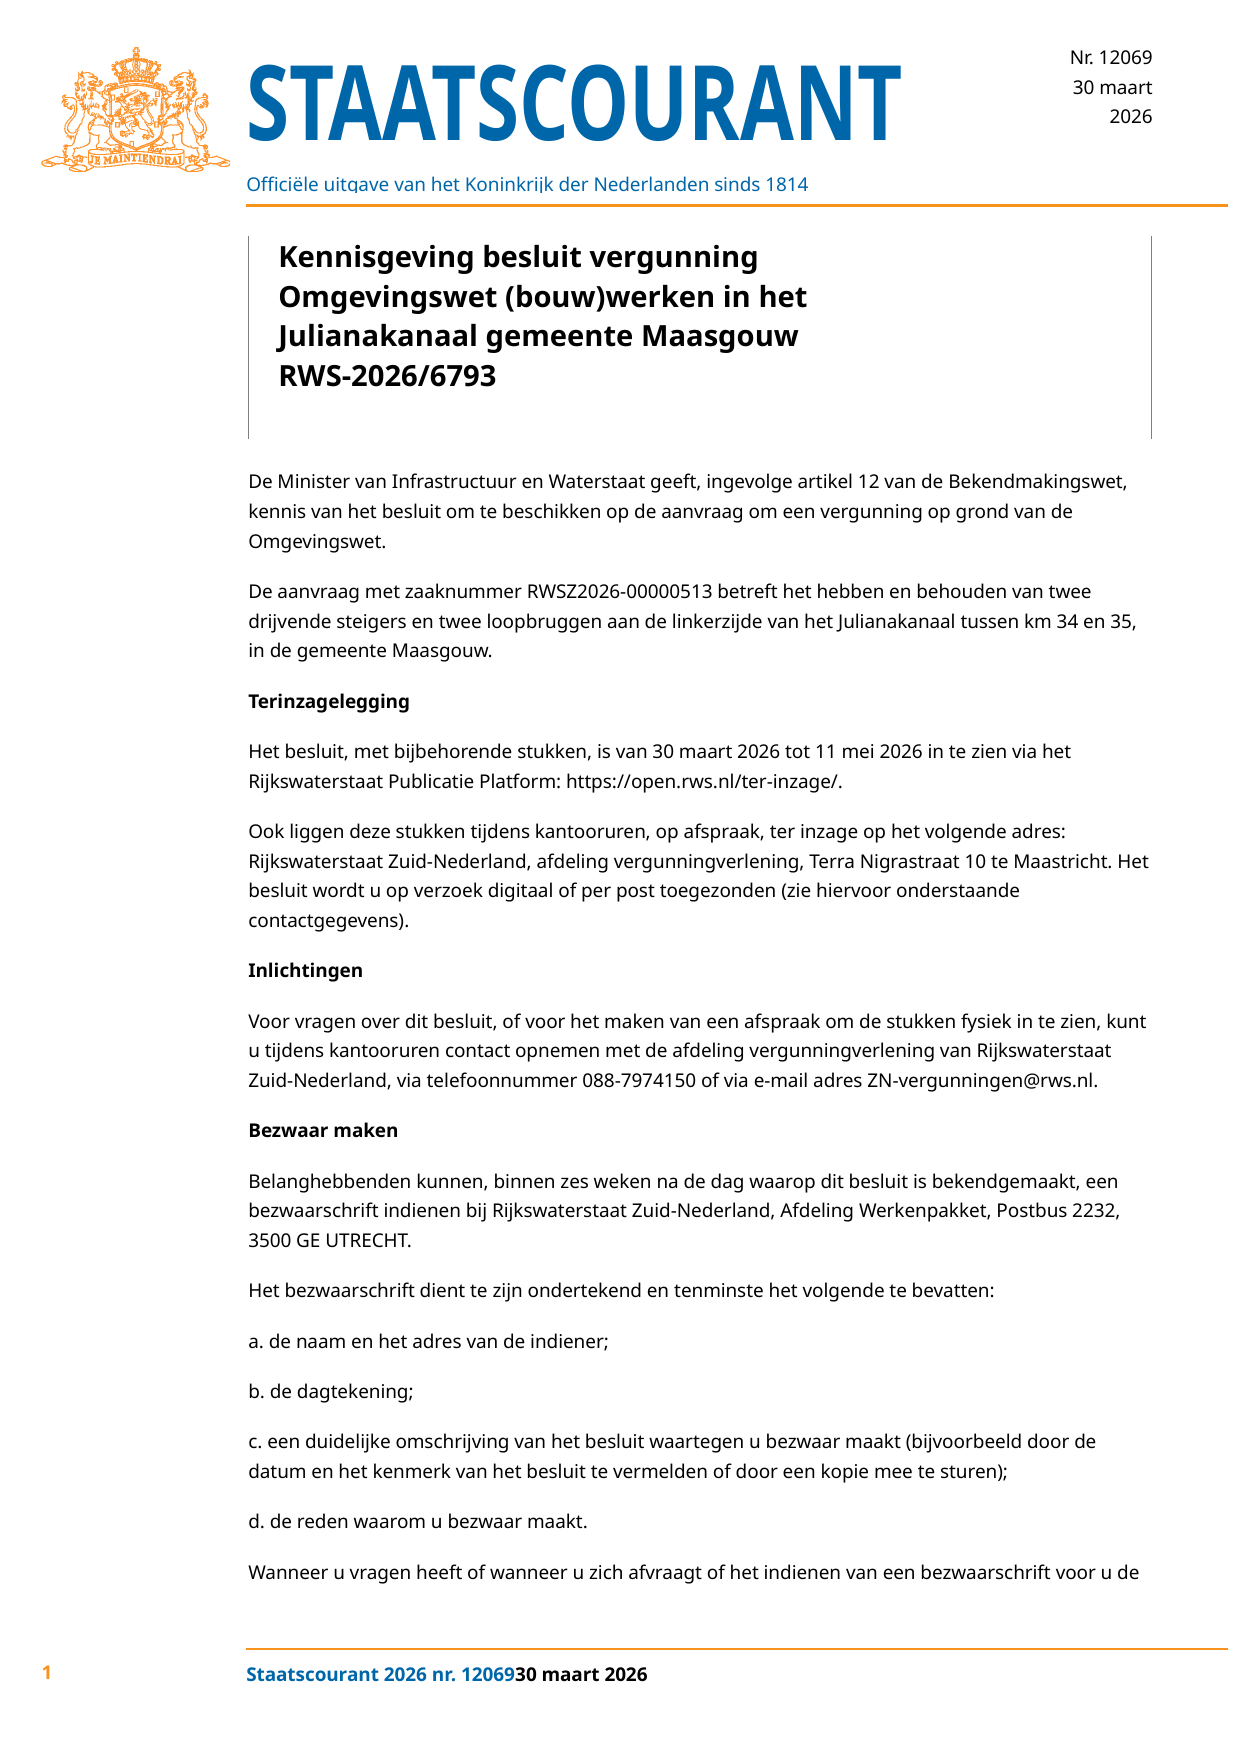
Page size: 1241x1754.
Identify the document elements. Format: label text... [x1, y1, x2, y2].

table_header [850, 236, 912, 413]
text Inlichtingen [248, 957, 1152, 983]
table_header Kennisgeving besluit vergunning Omgevingswet (bouw)werken in het Julianakanaal gemeente Maasgouw RWS-2026/6793 [249, 236, 850, 439]
text b. de dagtekening; [248, 1378, 1152, 1404]
picture [41, 47, 231, 172]
table_header [1090, 236, 1151, 413]
text De aanvraag met zaaknummer RWSZ2026-00000513 betreft het hebben en behouden van twee drijvende steigers en twee loopbruggen aan de linkerzijde van het Julianakanaal tussen km 34 en 35, in de gemeente Maasgouw. [248, 578, 1152, 663]
text Bezwaar maken [248, 1117, 1152, 1143]
text Belanghebbenden kunnen, binnen zes weken na de dag waarop dit besluit is bekendgemaakt, een bezwaarschrift indienen bij Rijkswaterstaat Zuid-Nederland, Afdeling Werkenpakket, Postbus 2232, 3500 GE UTRECHT. [248, 1168, 1152, 1253]
text Wanneer u vragen heeft of wanneer u zich afvraagt of het indienen van een bezwaarschrift voor u de [248, 1559, 1152, 1585]
text a. de naam en het adres van de indiener; [248, 1328, 1152, 1353]
table_header [850, 414, 1151, 439]
text De Minister van Infrastructuur en Waterstaat geeft, ingevolge artikel 12 van de Bekendmakingswet, kennis van het besluit om te beschikken op de aanvraag om een vergunning op grond van de Omgevingswet. [248, 469, 1152, 553]
text d. de reden waarom u bezwaar maakt. [248, 1509, 1152, 1534]
text Het besluit, met bijbehorende stukken, is van 30 maart 2026 tot 11 mei 2026 in te zien via het Rijkswaterstaat Publicatie Platform: https://open.rws.nl/ter-inzage/. [248, 738, 1152, 793]
picture [912, 236, 1090, 414]
text Ook liggen deze stukken tijdens kantooruren, op afspraak, ter inzage op het volgende adres: Rijkswaterstaat Zuid-Nederland, afdeling vergunningverlening, Terra Nigrastraat 10 te Maastricht. Het besluit wordt u op verzoek digitaal of per post toegezonden (zie hiervoor onderstaande contactgegevens). [248, 818, 1152, 933]
text c. een duidelijke omschrijving van het besluit waartegen u bezwaar maakt (bijvoorbeeld door de datum en het kenmerk van het besluit te vermelden of door een kopie mee te sturen); [248, 1429, 1152, 1484]
text Het bezwaarschrift dient te zijn ondertekend en tenminste het volgende te bevatten: [248, 1277, 1152, 1303]
text Terinzagelegging [248, 688, 1152, 713]
text Voor vragen over dit besluit, of voor het maken van een afspraak om de stukken fysiek in te zien, kunt u tijdens kantooruren contact opnemen met de afdeling vergunningverlening van Rijkswaterstaat Zuid-Nederland, via telefoonnummer 088-7974150 of via e-mail adres ZN-vergunningen@rws.nl. [248, 1008, 1152, 1093]
